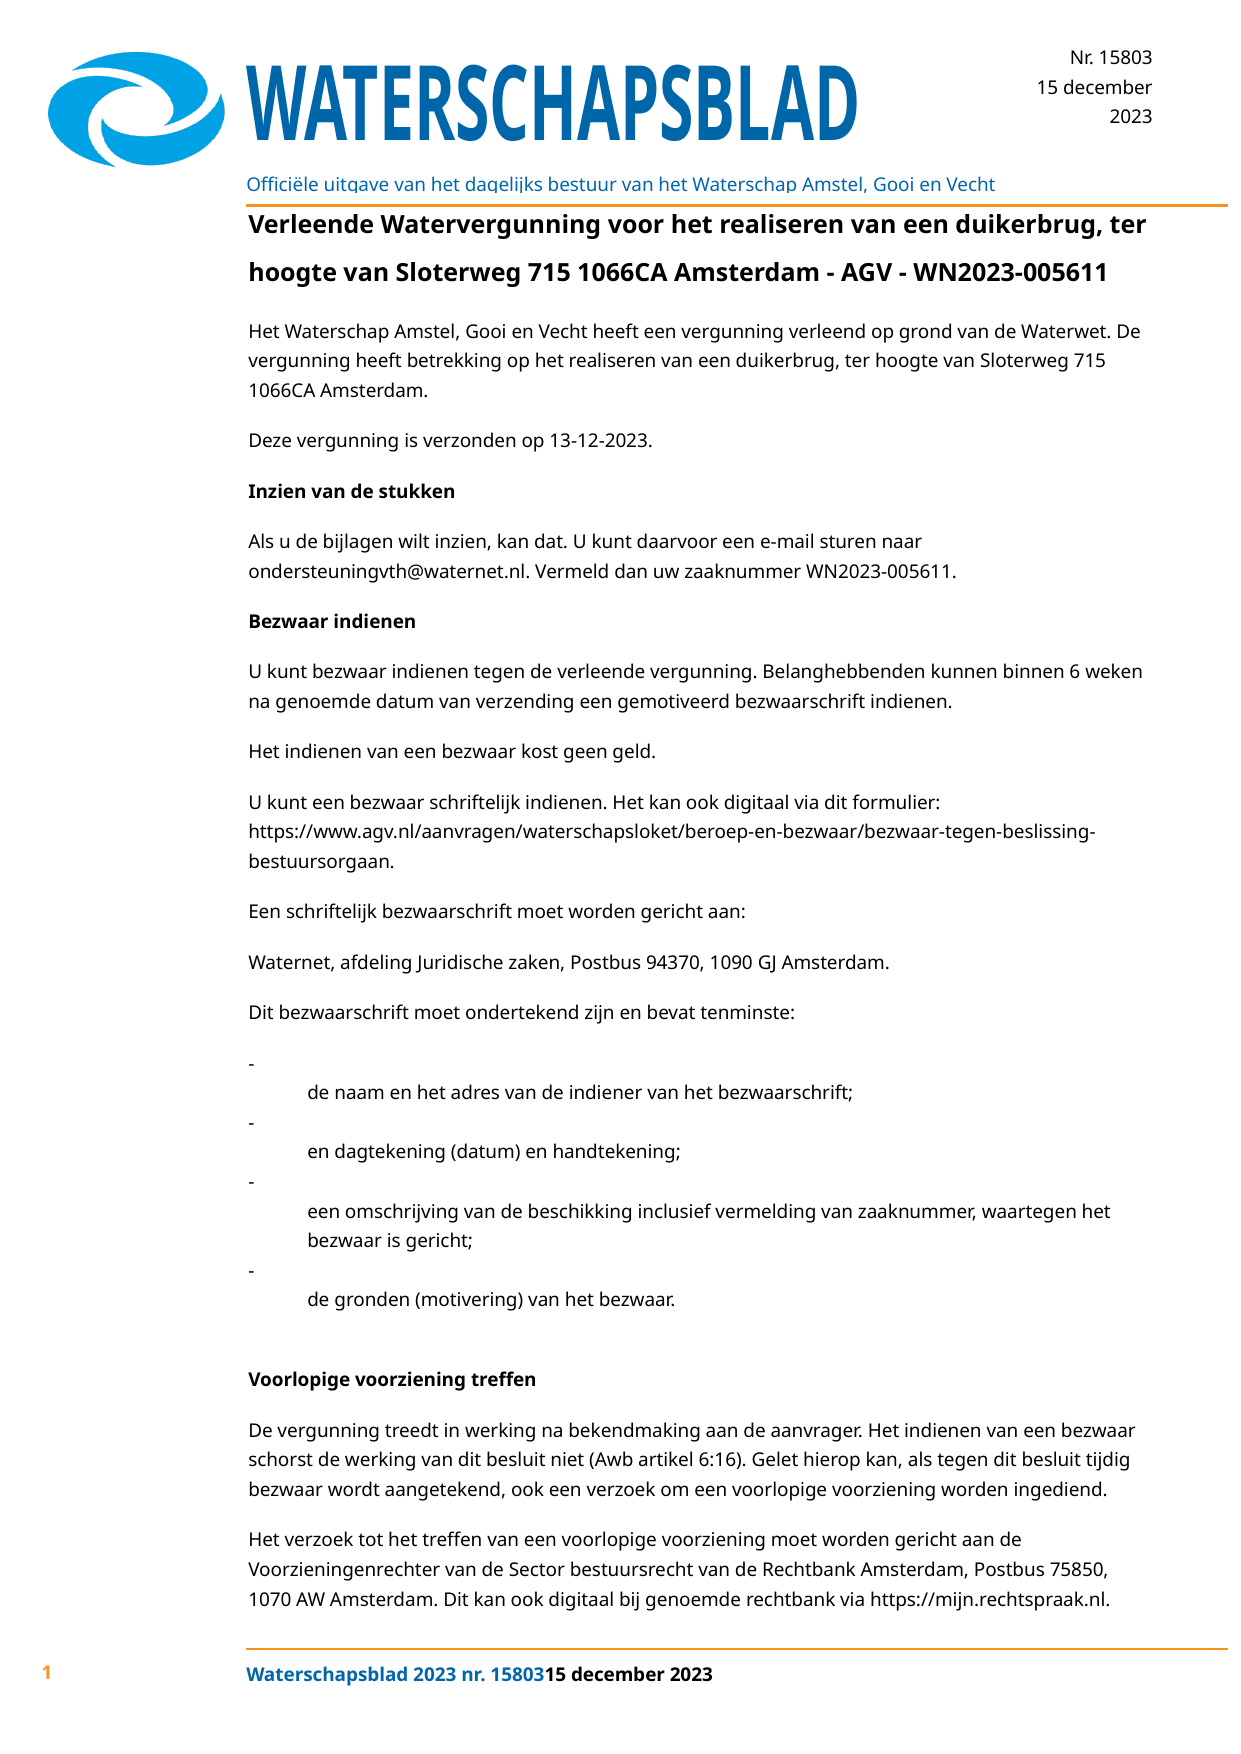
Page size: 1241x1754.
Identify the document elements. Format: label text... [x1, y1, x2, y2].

text Waternet, afdeling Juridische zaken, Postbus 94370, 1090 GJ Amsterdam. [248, 949, 1152, 975]
text Inzien van de stukken [248, 478, 1152, 504]
picture [41, 47, 231, 172]
text Het verzoek tot het treffen van een voorlopige voorziening moet worden gericht aan de Voorzieningenrechter van de Sector bestuursrecht van de Rechtbank Amsterdam, Postbus 75850, 1070 AW Amsterdam. Dit kan ook digitaal bij genoemde rechtbank via https://mijn.rechtspraak.nl. [248, 1527, 1152, 1612]
list de gronden (motivering) van het bezwaar. [248, 1287, 1152, 1312]
text Het indienen van een bezwaar kost geen geld. [248, 739, 1152, 764]
text Als u de bijlagen wilt inzien, kan dat. U kunt daarvoor een e-mail sturen naar ondersteuningvth@waternet.nl. Vermeld dan uw zaaknummer WN2023-005611. [248, 528, 1152, 584]
text Een schriftelijk bezwaarschrift moet worden gericht aan: [248, 899, 1152, 924]
list een omschrijving van de beschikking inclusief vermelding van zaaknummer, waartegen het bezwaar is gericht; [248, 1198, 1152, 1253]
list en dagtekening (datum) en handtekening; [248, 1139, 1152, 1164]
text Bezwaar indienen [248, 608, 1152, 634]
text De vergunning treedt in werking na bekendmaking aan de aanvrager. Het indienen van een bezwaar schorst de werking van dit besluit niet (Awb artikel 6:16). Gelet hierop kan, als tegen dit besluit tijdig bezwaar wordt aangetekend, ook een verzoek om een voorlopige voorziening worden ingediend. [248, 1417, 1152, 1502]
text U kunt een bezwaar schriftelijk indienen. Het kan ook digitaal via dit formulier: https://www.agv.nl/aanvragen/waterschapsloket/beroep-en-bezwaar/bezwaar-tegen-beslissing-bestuursorgaan. [248, 789, 1152, 874]
text Verleende Watervergunning voor het realiseren van een duikerbrug, ter hoogte van Sloterweg 715 1066CA Amsterdam - AGV - WN2023-005611 [248, 207, 1152, 288]
list de naam en het adres van de indiener van het bezwaarschrift; [248, 1079, 1152, 1105]
text Deze vergunning is verzonden op 13-12-2023. [248, 427, 1152, 453]
text Voorlopige voorziening treffen [248, 1367, 1152, 1392]
text Het Waterschap Amstel, Gooi en Vecht heeft een vergunning verleend op grond van de Waterwet. De vergunning heeft betrekking op het realiseren van een duikerbrug, ter hoogte van Sloterweg 715 1066CA Amsterdam. [248, 318, 1152, 403]
text Dit bezwaarschrift moet ondertekend zijn en bevat tenminste: [248, 999, 1152, 1025]
text U kunt bezwaar indienen tegen de verleende vergunning. Belanghebbenden kunnen binnen 6 weken na genoemde datum van verzending een gemotiveerd bezwaarschrift indienen. [248, 659, 1152, 714]
